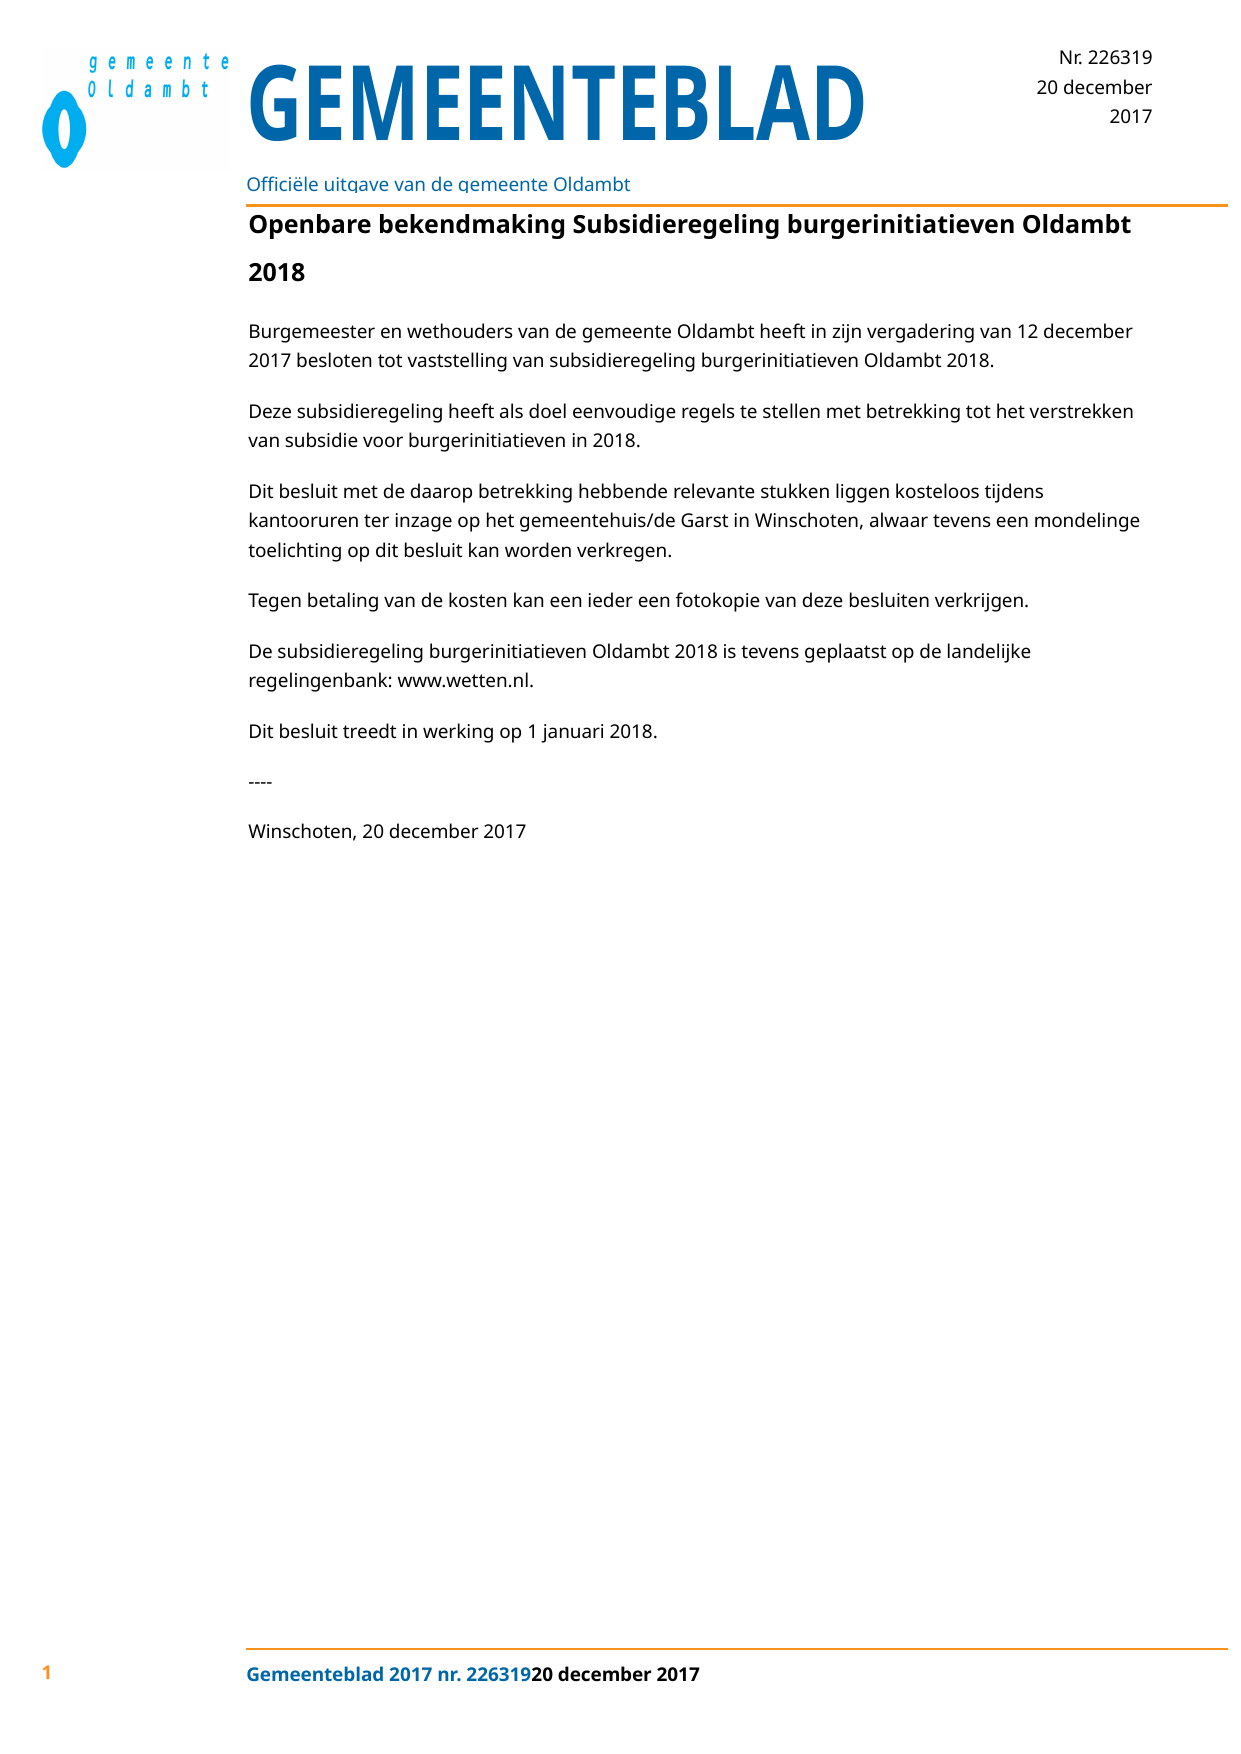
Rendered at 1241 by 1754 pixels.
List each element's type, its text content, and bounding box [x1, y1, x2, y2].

text Openbare bekendmaking Subsidieregeling burgerinitiatieven Oldambt 2018 [248, 207, 1152, 288]
text De subsidieregeling burgerinitiatieven Oldambt 2018 is tevens geplaatst op de landelijke regelingenbank: www.wetten.nl. [248, 638, 1152, 693]
text Winschoten, 20 december 2017 [248, 819, 1152, 844]
text Burgemeester en wethouders van de gemeente Oldambt heeft in zijn vergadering van 12 december 2017 besloten tot vaststelling van subsidieregeling burgerinitiatieven Oldambt 2018. [248, 318, 1152, 373]
picture [41, 47, 231, 172]
text ---- [248, 768, 1152, 794]
text Dit besluit treedt in werking op 1 januari 2018. [248, 718, 1152, 744]
text Tegen betaling van de kosten kan een ieder een fotokopie van deze besluiten verkrijgen. [248, 587, 1152, 613]
text Deze subsidieregeling heeft als doel eenvoudige regels te stellen met betrekking tot het verstrekken van subsidie voor burgerinitiatieven in 2018. [248, 398, 1152, 453]
text Dit besluit met de daarop betrekking hebbende relevante stukken liggen kosteloos tijdens kantooruren ter inzage op het gemeentehuis/de Garst in Winschoten, alwaar tevens een mondelinge toelichting op dit besluit kan worden verkregen. [248, 478, 1152, 563]
